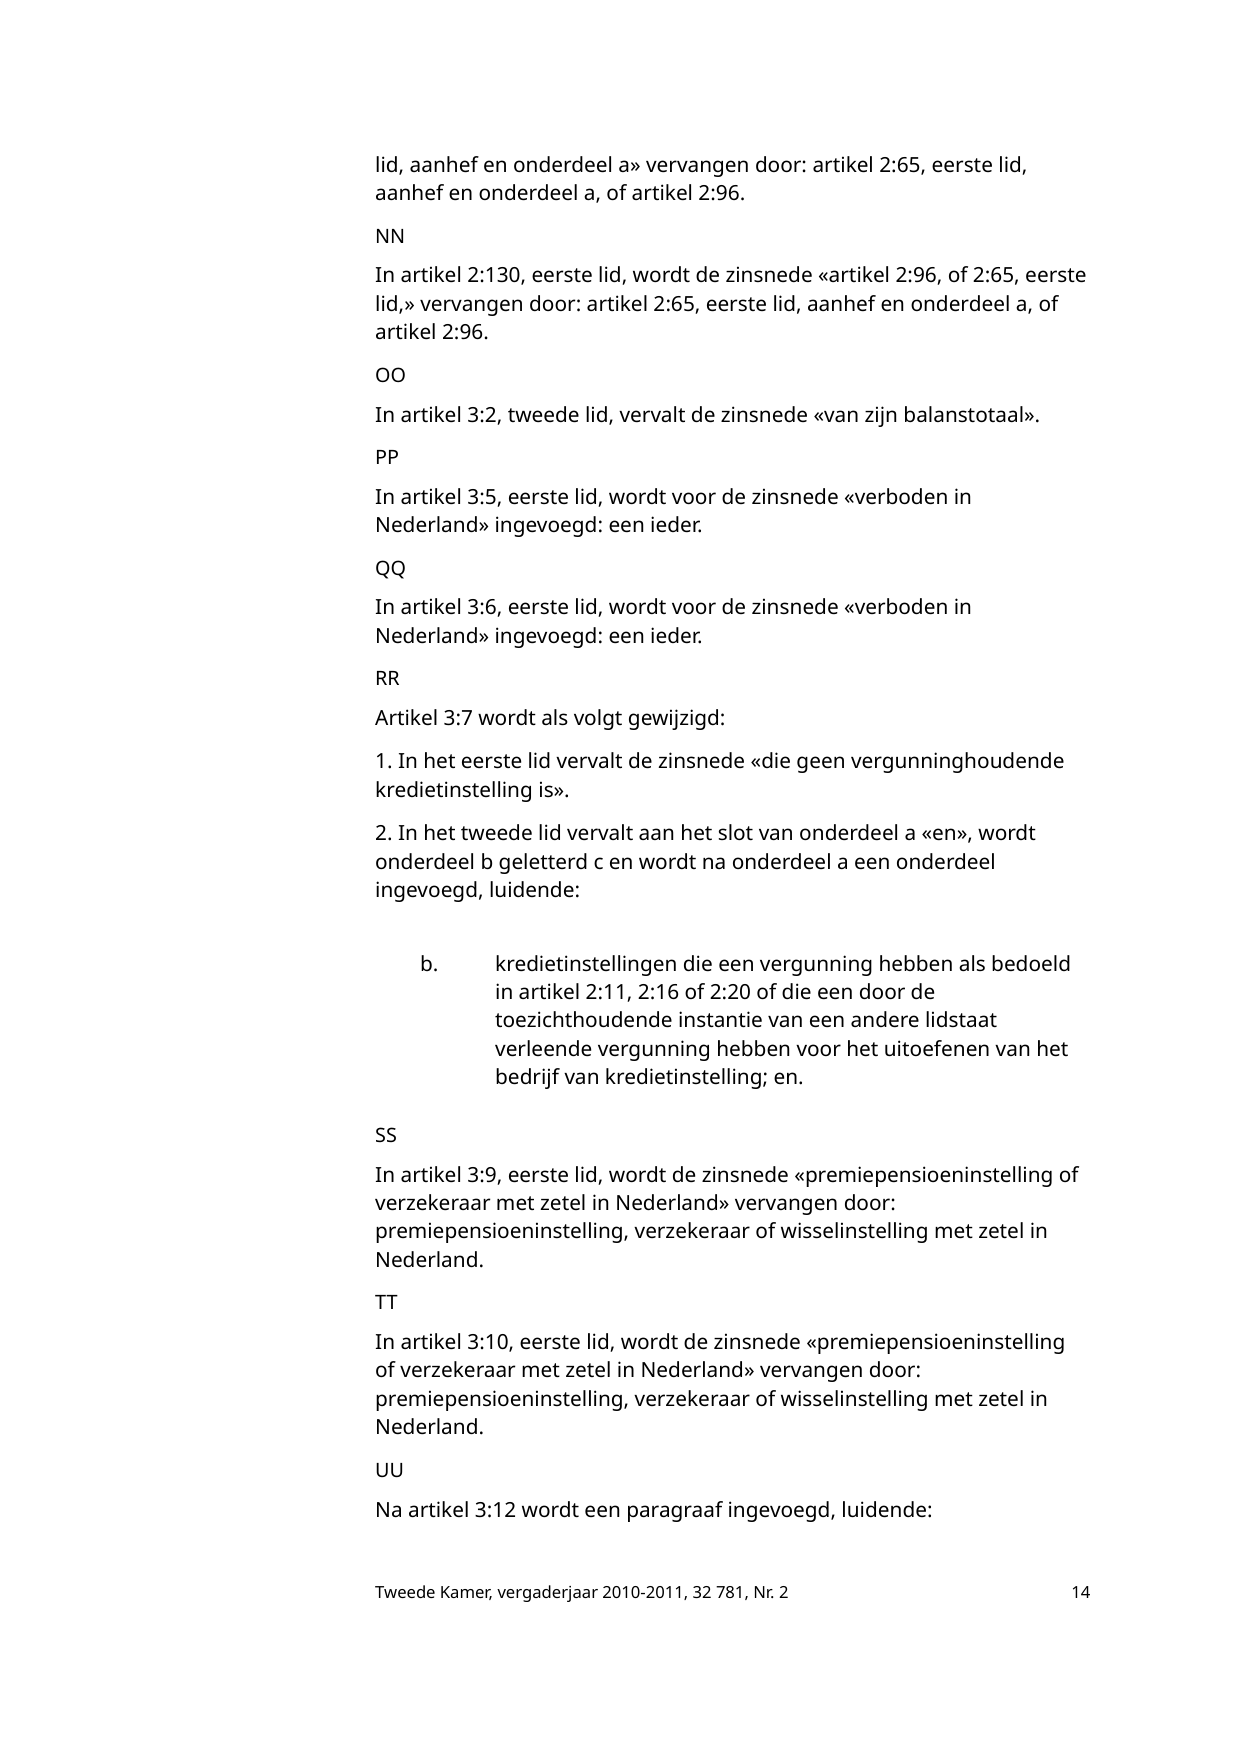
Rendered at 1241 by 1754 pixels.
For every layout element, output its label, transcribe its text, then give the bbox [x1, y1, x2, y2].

text In artikel 3:9, eerste lid, wordt de zinsnede «premiepensioeninstelling of verzekeraar met zetel in Nederland» vervangen door: premiepensioeninstelling, verzekeraar of wisselinstelling met zetel in Nederland. [375, 1160, 1090, 1273]
text In artikel 3:5, eerste lid, wordt voor de zinsnede «verboden in Nederland» ingevoegd: een ieder. [375, 482, 1090, 539]
text In artikel 3:10, eerste lid, wordt de zinsnede «premiepensioeninstelling of verzekeraar met zetel in Nederland» vervangen door: premiepensioeninstelling, verzekeraar of wisselinstelling met zetel in Nederland. [375, 1327, 1090, 1441]
text In artikel 2:130, eerste lid, wordt de zinsnede «artikel 2:96, of 2:65, eerste lid,» vervangen door: artikel 2:65, eerste lid, aanhef en onderdeel a, of artikel 2:96. [375, 261, 1090, 346]
text RR [375, 664, 1090, 691]
text NN [375, 222, 1090, 249]
text UU [375, 1456, 1090, 1483]
text In artikel 3:6, eerste lid, wordt voor de zinsnede «verboden in Nederland» ingevoegd: een ieder. [375, 592, 1090, 649]
text Artikel 3:7 wordt als volgt gewijzigd: [375, 703, 1090, 732]
text 2. In het tweede lid vervalt aan het slot van onderdeel a «en», wordt onderdeel b geletterd c en wordt na onderdeel a een onderdeel ingevoegd, luidende: [375, 818, 1090, 904]
text OO [375, 361, 1090, 388]
text SS [375, 1121, 1090, 1148]
text Na artikel 3:12 wordt een paragraaf ingevoegd, luidende: [375, 1495, 1090, 1523]
text TT [375, 1288, 1090, 1315]
text PP [375, 443, 1090, 470]
list kredietinstellingen die een vergunning hebben als bedoeld in artikel 2:11, 2:16 of 2:20 of die een door de toezichthoudende instantie van een andere lidstaat verleende vergunning hebben voor het uitoefenen van het bedrijf van kredietinstelling; en. [420, 949, 1090, 1091]
text In artikel 3:2, tweede lid, vervalt de zinsnede «van zijn balanstotaal». [375, 400, 1090, 428]
text QQ [375, 554, 1090, 581]
text 1. In het eerste lid vervalt de zinsnede «die geen vergunninghoudende kredietinstelling is». [375, 747, 1090, 803]
text lid, aanhef en onderdeel a» vervangen door: artikel 2:65, eerste lid, aanhef en onderdeel a, of artikel 2:96. [375, 150, 1090, 207]
